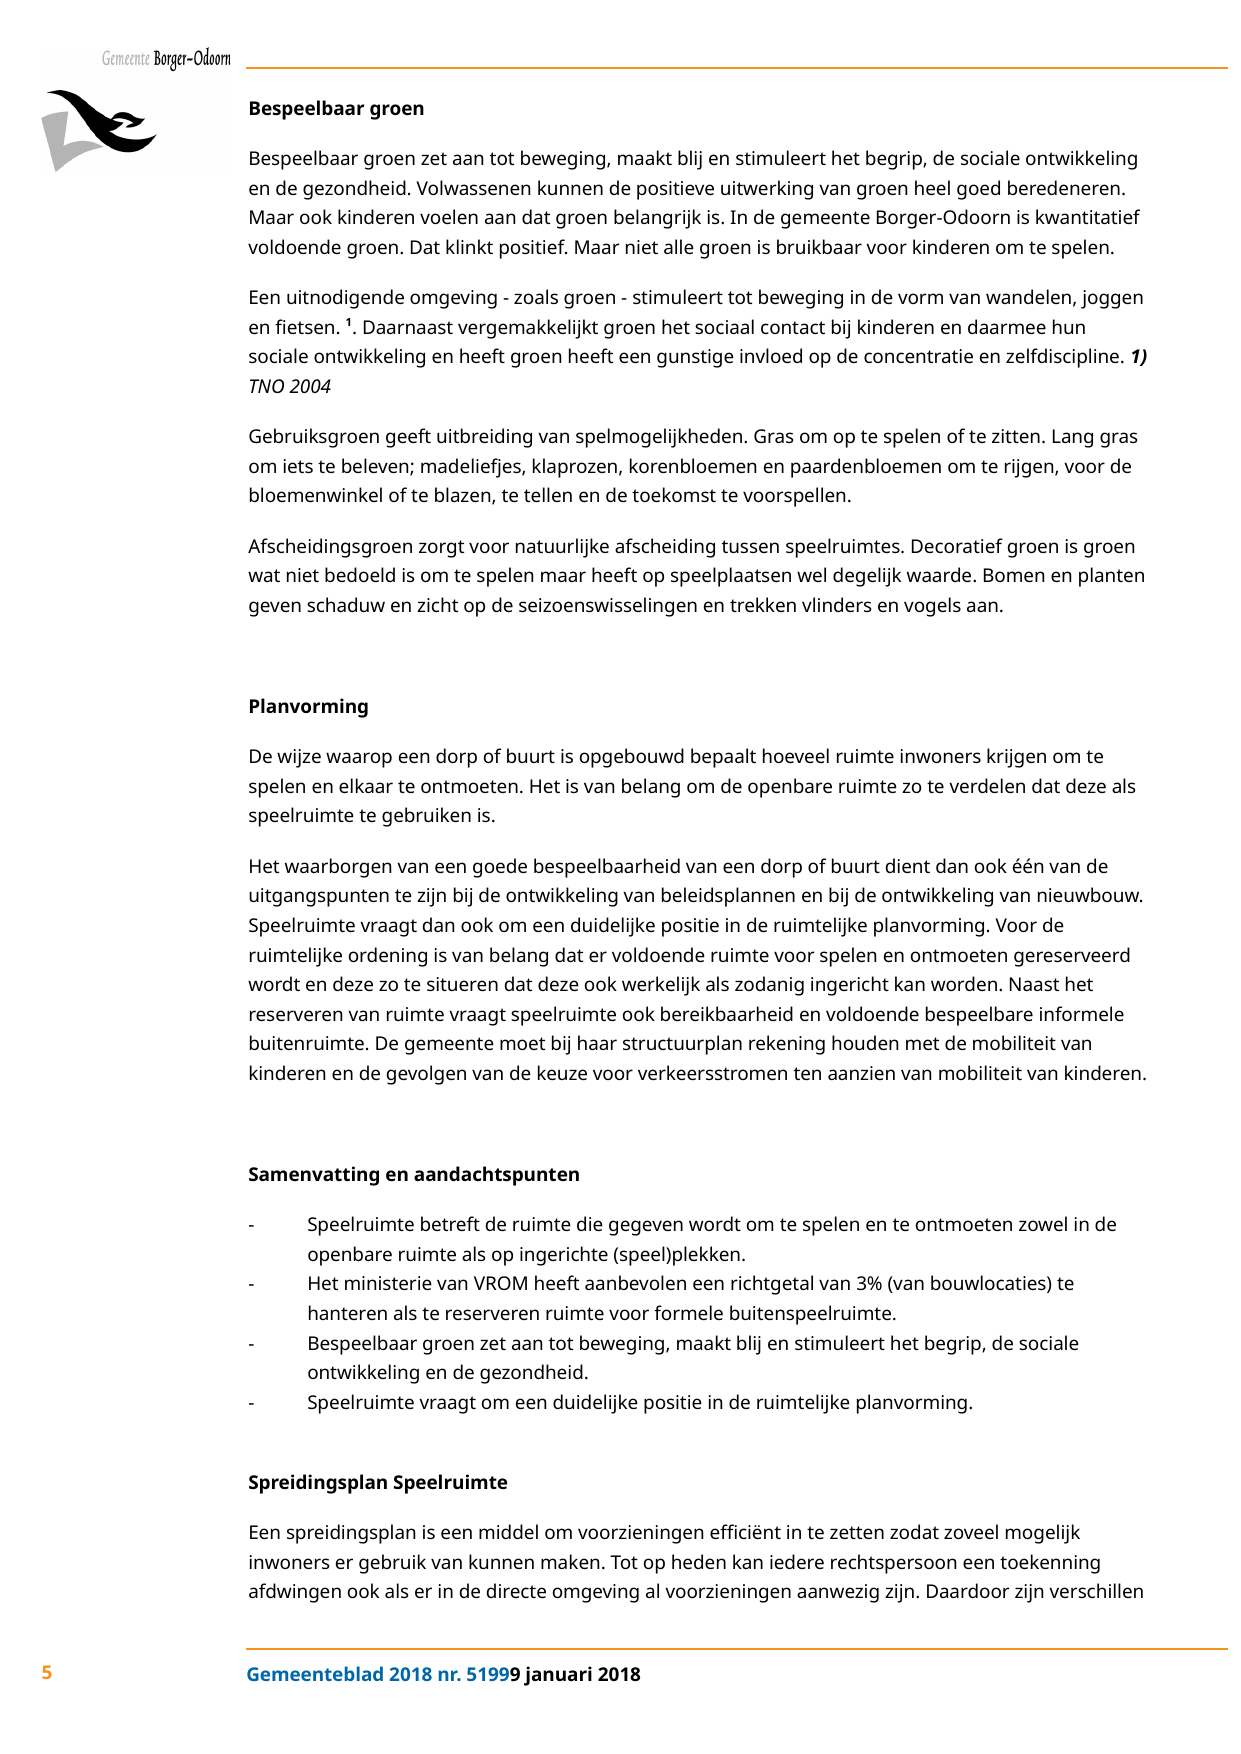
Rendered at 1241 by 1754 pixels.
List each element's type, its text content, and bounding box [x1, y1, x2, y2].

list Bespeelbaar groen zet aan tot beweging, maakt blij en stimuleert het begrip, de sociale ontwikkeling en de gezondheid. [248, 1330, 1152, 1385]
text Bespeelbaar groen zet aan tot beweging, maakt blij en stimuleert het begrip, de sociale ontwikkeling en de gezondheid. Volwassenen kunnen de positieve uitwerking van groen heel goed beredeneren. Maar ook kinderen voelen aan dat groen belangrijk is. In de gemeente Borger-Odoorn is kwantitatief voldoende groen. Dat klinkt positief. Maar niet alle groen is bruikbaar voor kinderen om te spelen. [248, 145, 1152, 260]
text De wijze waarop een dorp of buurt is opgebouwd bepaalt hoeveel ruimte inwoners krijgen om te spelen en elkaar te ontmoeten. Het is van belang om de openbare ruimte zo te verdelen dat deze als speelruimte te gebruiken is. [248, 743, 1152, 828]
text Het waarborgen van een goede bespeelbaarheid van een dorp of buurt dient dan ook één van de uitgangspunten te zijn bij de ontwikkeling van beleidsplannen en bij de ontwikkeling van nieuwbouw. Speelruimte vraagt dan ook om een duidelijke positie in de ruimtelijke planvorming. Voor de ruimtelijke ordening is van belang dat er voldoende ruimte voor spelen en ontmoeten gereserveerd wordt en deze zo te situeren dat deze ook werkelijk als zodanig ingericht kan worden. Naast het reserveren van ruimte vraagt speelruimte ook bereikbaarheid en voldoende bespeelbare informele buitenruimte. De gemeente moet bij haar structuurplan rekening houden met de mobiliteit van kinderen en de gevolgen van de keuze voor verkeersstromen ten aanzien van mobiliteit van kinderen. [248, 853, 1152, 1086]
text Gebruiksgroen geeft uitbreiding van spelmogelijkheden. Gras om op te spelen of te zitten. Lang gras om iets te beleven; madeliefjes, klaprozen, korenbloemen en paardenbloemen om te rijgen, voor de bloemenwinkel of te blazen, te tellen en de toekomst te voorspellen. [248, 423, 1152, 508]
text Spreidingsplan Speelruimte [248, 1469, 1152, 1495]
list Speelruimte vraagt om een duidelijke positie in de ruimtelijke planvorming. [248, 1389, 1152, 1415]
text Afscheidingsgroen zorgt voor natuurlijke afscheiding tussen speelruimtes. Decoratief groen is groen wat niet bedoeld is om te spelen maar heeft op speelplaatsen wel degelijk waarde. Bomen en planten geven schaduw en zicht op de seizoenswisselingen en trekken vlinders en vogels aan. [248, 533, 1152, 618]
text Planvorming [248, 693, 1152, 719]
text Een uitnodigende omgeving - zoals groen - stimuleert tot beweging in de vorm van wandelen, joggen en fietsen. 1. Daarnaast vergemakkelijkt groen het sociaal contact bij kinderen en daarmee hun sociale ontwikkeling en heeft groen heeft een gunstige invloed op de concentratie en zelfdiscipline. 1) TNO 2004 [248, 284, 1152, 399]
list Speelruimte betreft de ruimte die gegeven wordt om te spelen en te ontmoeten zowel in de openbare ruimte als op ingerichte (speel)plekken. [248, 1211, 1152, 1267]
list Het ministerie van VROM heeft aanbevolen een richtgetal van 3% (van bouwlocaties) te hanteren als te reserveren ruimte voor formele buitenspeelruimte. [248, 1271, 1152, 1326]
picture [41, 47, 231, 172]
text Samenvatting en aandachtspunten [248, 1161, 1152, 1187]
text Een spreidingsplan is een middel om voorzieningen efficiënt in te zetten zodat zoveel mogelijk inwoners er gebruik van kunnen maken. Tot op heden kan iedere rechtspersoon een toekenning afdwingen ook als er in de directe omgeving al voorzieningen aanwezig zijn. Daardoor zijn verschillen [248, 1519, 1152, 1604]
text Bespeelbaar groen [248, 95, 1152, 121]
